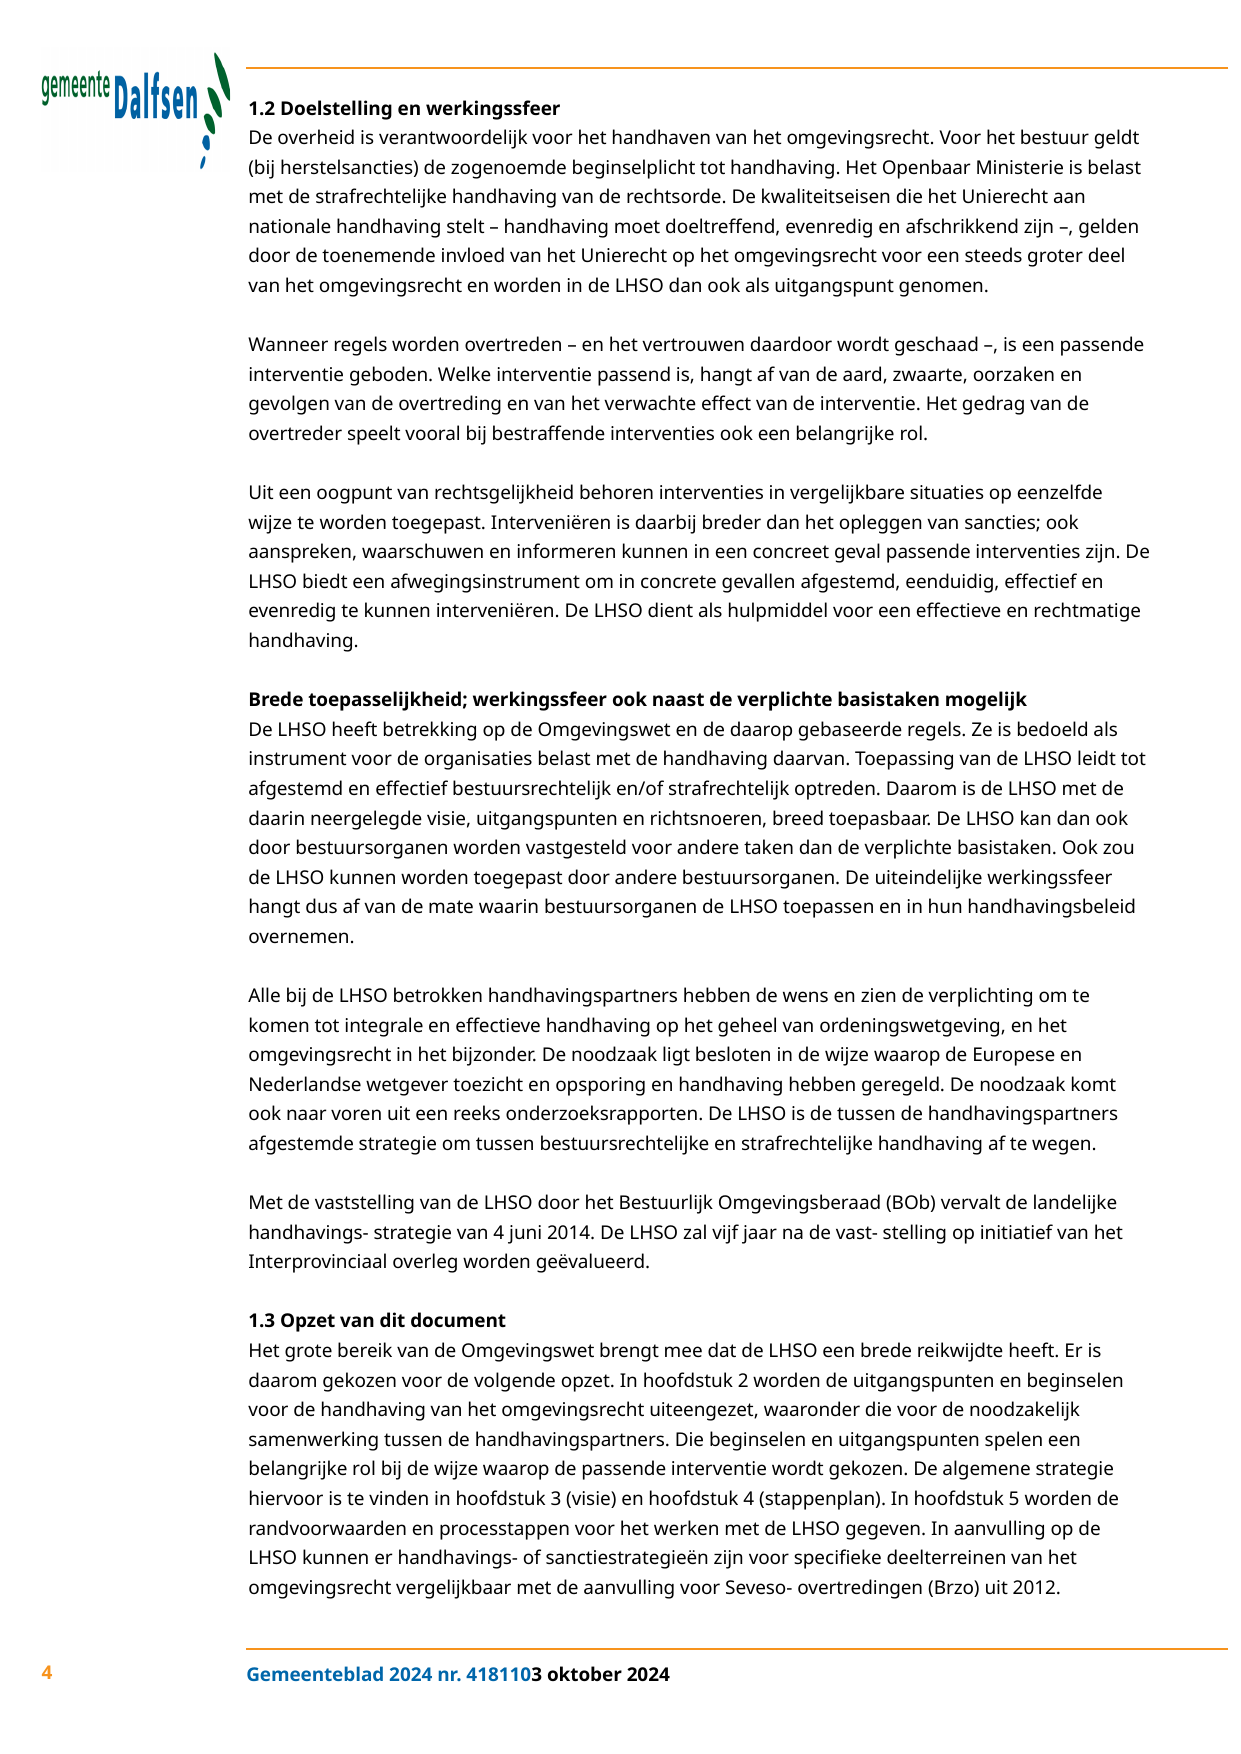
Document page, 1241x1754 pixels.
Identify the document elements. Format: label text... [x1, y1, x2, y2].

text 1.2 Doelstelling en werkingssfeer [248, 95, 1152, 121]
text Brede toepasselijkheid; werkingssfeer ook naast de verplichte basistaken mogelijk [248, 686, 1152, 712]
text De overheid is verantwoordelijk voor het handhaven van het omgevingsrecht. Voor het bestuur geldt (bij herstelsancties) de zogenoemde beginselplicht tot handhaving. Het Openbaar Ministerie is belast met de strafrechtelijke handhaving van de rechtsorde. De kwaliteitseisen die het Unierecht aan nationale handhaving stelt – handhaving moet doeltreffend, evenredig en afschrikkend zijn –, gelden door de toenemende invloed van het Unierecht op het omgevingsrecht voor een steeds groter deel van het omgevingsrecht en worden in de LHSO dan ook als uitgangspunt genomen. [248, 124, 1152, 298]
text Wanneer regels worden overtreden – en het vertrouwen daardoor wordt geschaad –, is een passende interventie geboden. Welke interventie passend is, hangt af van de aard, zwaarte, oorzaken en gevolgen van de overtreding en van het verwachte effect van de interventie. Het gedrag van de overtreder speelt vooral bij bestraffende interventies ook een belangrijke rol. [248, 331, 1152, 446]
text Uit een oogpunt van rechtsgelijkheid behoren interventies in vergelijkbare situaties op eenzelfde wijze te worden toegepast. Interveniëren is daarbij breder dan het opleggen van sancties; ook aanspreken, waarschuwen en informeren kunnen in een concreet geval passende interventies zijn. De LHSO biedt een afwegingsinstrument om in concrete gevallen afgestemd, eenduidig, effectief en evenredig te kunnen interveniëren. De LHSO dient als hulpmiddel voor een effectieve en rechtmatige handhaving. [248, 479, 1152, 653]
text 1.3 Opzet van dit document [248, 1308, 1152, 1333]
picture [41, 47, 231, 172]
text Met de vaststelling van de LHSO door het Bestuurlijk Omgevingsberaad (BOb) vervalt de landelijke handhavings- strategie van 4 juni 2014. De LHSO zal vijf jaar na de vast- stelling op initiatief van het Interprovinciaal overleg worden geëvalueerd. [248, 1189, 1152, 1274]
text Het grote bereik van de Omgevingswet brengt mee dat de LHSO een brede reikwijdte heeft. Er is daarom gekozen voor de volgende opzet. In hoofdstuk 2 worden de uitgangspunten en beginselen voor de handhaving van het omgevingsrecht uiteengezet, waaronder die voor de noodzakelijk samenwerking tussen de handhavingspartners. Die beginselen en uitgangspunten spelen een belangrijke rol bij de wijze waarop de passende interventie wordt gekozen. De algemene strategie hiervoor is te vinden in hoofdstuk 3 (visie) en hoofdstuk 4 (stappenplan). In hoofdstuk 5 worden de randvoorwaarden en processtappen voor het werken met de LHSO gegeven. In aanvulling op de LHSO kunnen er handhavings- of sanctiestrategieën zijn voor specifieke deelterreinen van het omgevingsrecht vergelijkbaar met de aanvulling voor Seveso- overtredingen (Brzo) uit 2012. [248, 1337, 1152, 1600]
text Alle bij de LHSO betrokken handhavingspartners hebben de wens en zien de verplichting om te komen tot integrale en effectieve handhaving op het geheel van ordeningswetgeving, en het omgevingsrecht in het bijzonder. De noodzaak ligt besloten in de wijze waarop de Europese en Nederlandse wetgever toezicht en opsporing en handhaving hebben geregeld. De noodzaak komt ook naar voren uit een reeks onderzoeksrapporten. De LHSO is de tussen de handhavingspartners afgestemde strategie om tussen bestuursrechtelijke en strafrechtelijke handhaving af te wegen. [248, 982, 1152, 1156]
text De LHSO heeft betrekking op de Omgevingswet en de daarop gebaseerde regels. Ze is bedoeld als instrument voor de organisaties belast met de handhaving daarvan. Toepassing van de LHSO leidt tot afgestemd en effectief bestuursrechtelijk en/of strafrechtelijk optreden. Daarom is de LHSO met de daarin neergelegde visie, uitgangspunten en richtsnoeren, breed toepasbaar. De LHSO kan dan ook door bestuursorganen worden vastgesteld voor andere taken dan de verplichte basistaken. Ook zou de LHSO kunnen worden toegepast door andere bestuursorganen. De uiteindelijke werkingssfeer hangt dus af van de mate waarin bestuursorganen de LHSO toepassen en in hun handhavingsbeleid overnemen. [248, 716, 1152, 949]
